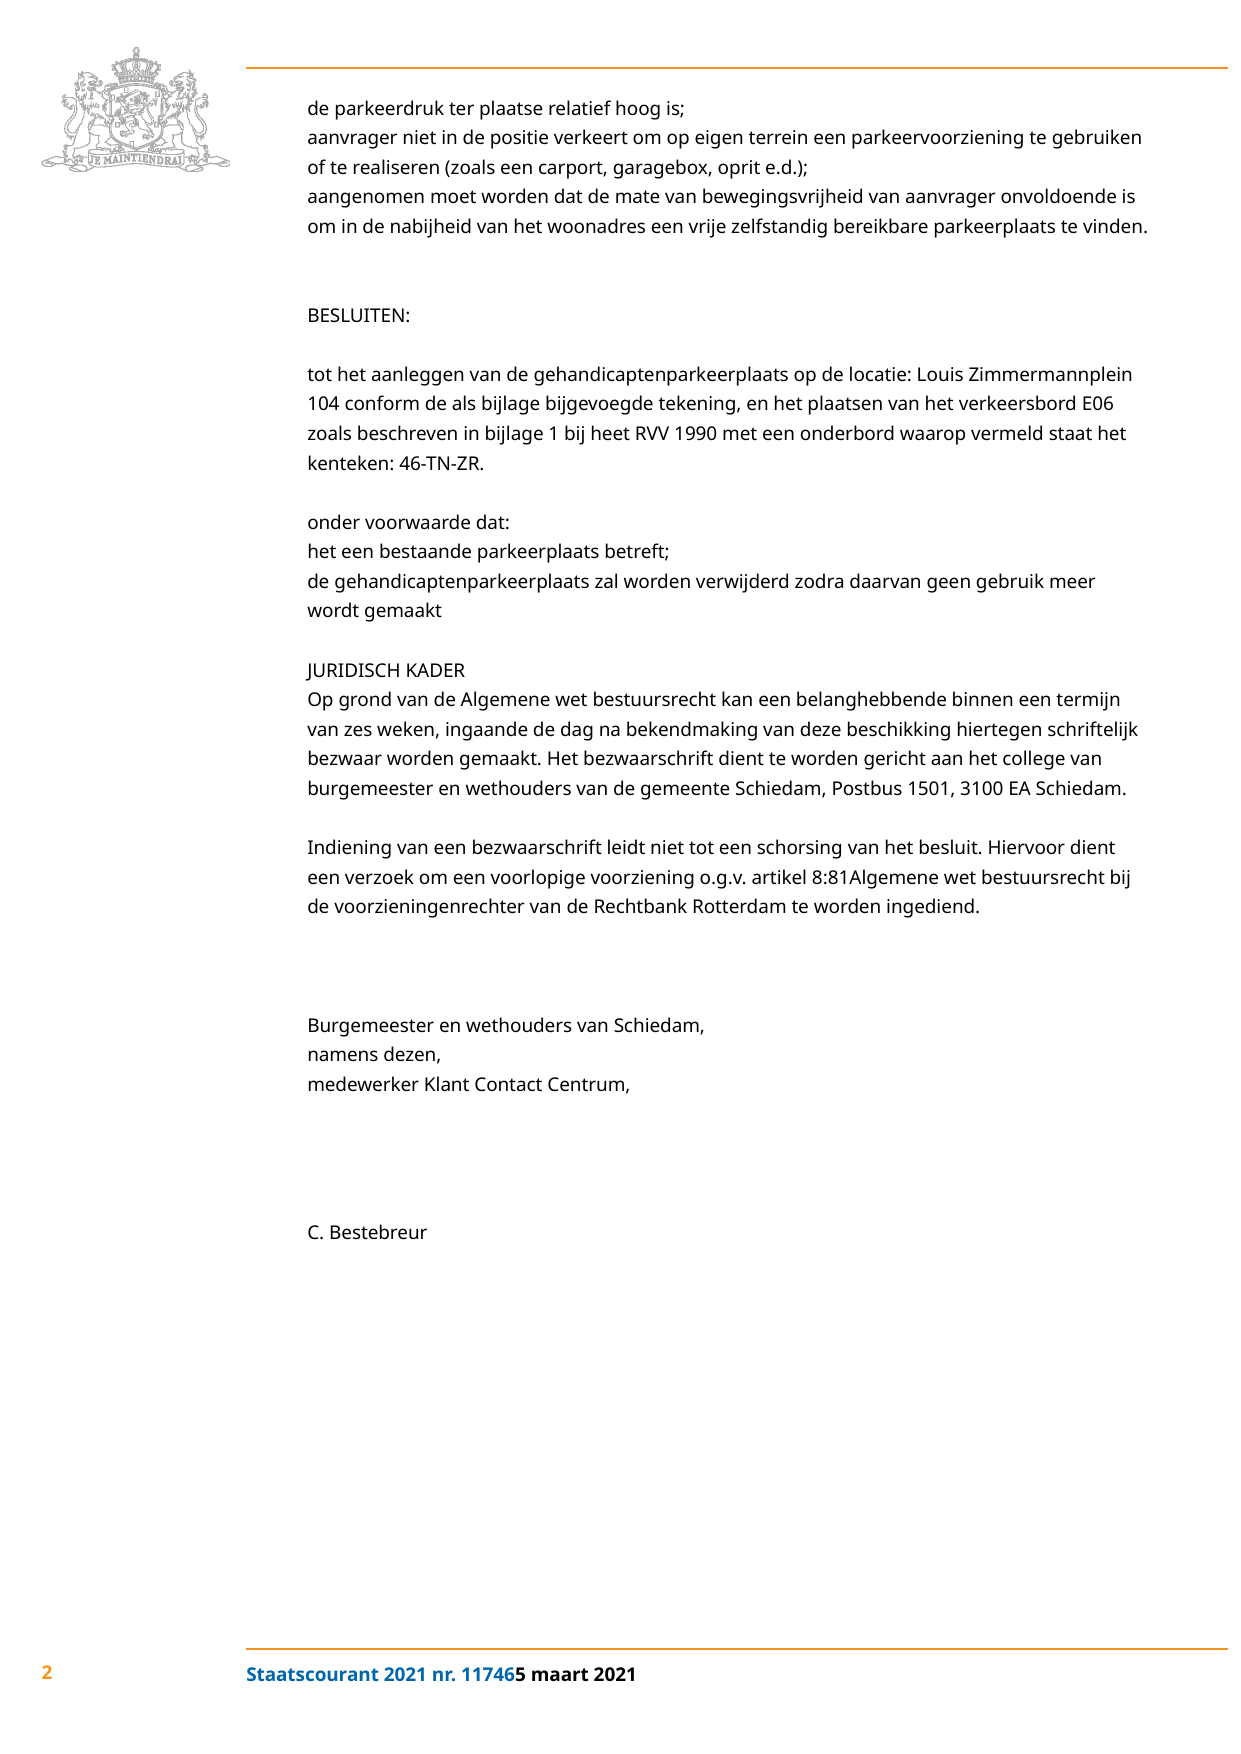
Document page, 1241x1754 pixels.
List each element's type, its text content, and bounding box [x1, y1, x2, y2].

list namens dezen, [248, 1041, 1152, 1067]
list Op grond van de Algemene wet bestuursrecht kan een belanghebbende binnen een termijn van zes weken, ingaande de dag na bekendmaking van deze beschikking hiertegen schriftelijk bezwaar worden gemaakt. Het bezwaarschrift dient te worden gericht aan het college van burgemeester en wethouders van de gemeente Schiedam, Postbus 1501, 3100 EA Schiedam. [248, 686, 1152, 801]
picture [41, 47, 231, 172]
list Burgemeester en wethouders van Schiedam, [248, 1012, 1152, 1038]
list de parkeerdruk ter plaatse relatief hoog is; [248, 95, 1152, 121]
list BESLUITEN: [248, 302, 1152, 328]
list C. Bestebreur [248, 1219, 1152, 1245]
list de gehandicaptenparkeerplaats zal worden verwijderd zodra daarvan geen gebruik meer wordt gemaakt [248, 568, 1152, 623]
list aangenomen moet worden dat de mate van bewegingsvrijheid van aanvrager onvoldoende is om in de nabijheid van het woonadres een vrije zelfstandig bereikbare parkeerplaats te vinden. [248, 183, 1152, 239]
list aanvrager niet in de positie verkeert om op eigen terrein een parkeervoorziening te gebruiken of te realiseren (zoals een carport, garagebox, oprit e.d.); [248, 124, 1152, 180]
list Indiening van een bezwaarschrift leidt niet tot een schorsing van het besluit. Hiervoor dient een verzoek om een voorlopige voorziening o.g.v. artikel 8:81Algemene wet bestuursrecht bij de voorzieningenrechter van de Rechtbank Rotterdam te worden ingediend. [248, 834, 1152, 919]
list het een bestaande parkeerplaats betreft; [248, 538, 1152, 564]
list medewerker Klant Contact Centrum, [248, 1071, 1152, 1097]
list tot het aanleggen van de gehandicaptenparkeerplaats op de locatie: Louis Zimmermannplein 104 conform de als bijlage bijgevoegde tekening, en het plaatsen van het verkeersbord E06 zoals beschreven in bijlage 1 bij heet RVV 1990 met een onderbord waarop vermeld staat het kenteken: 46-TN-ZR. [248, 361, 1152, 476]
list onder voorwaarde dat: [248, 509, 1152, 535]
list JURIDISCH KADER [248, 657, 1152, 683]
